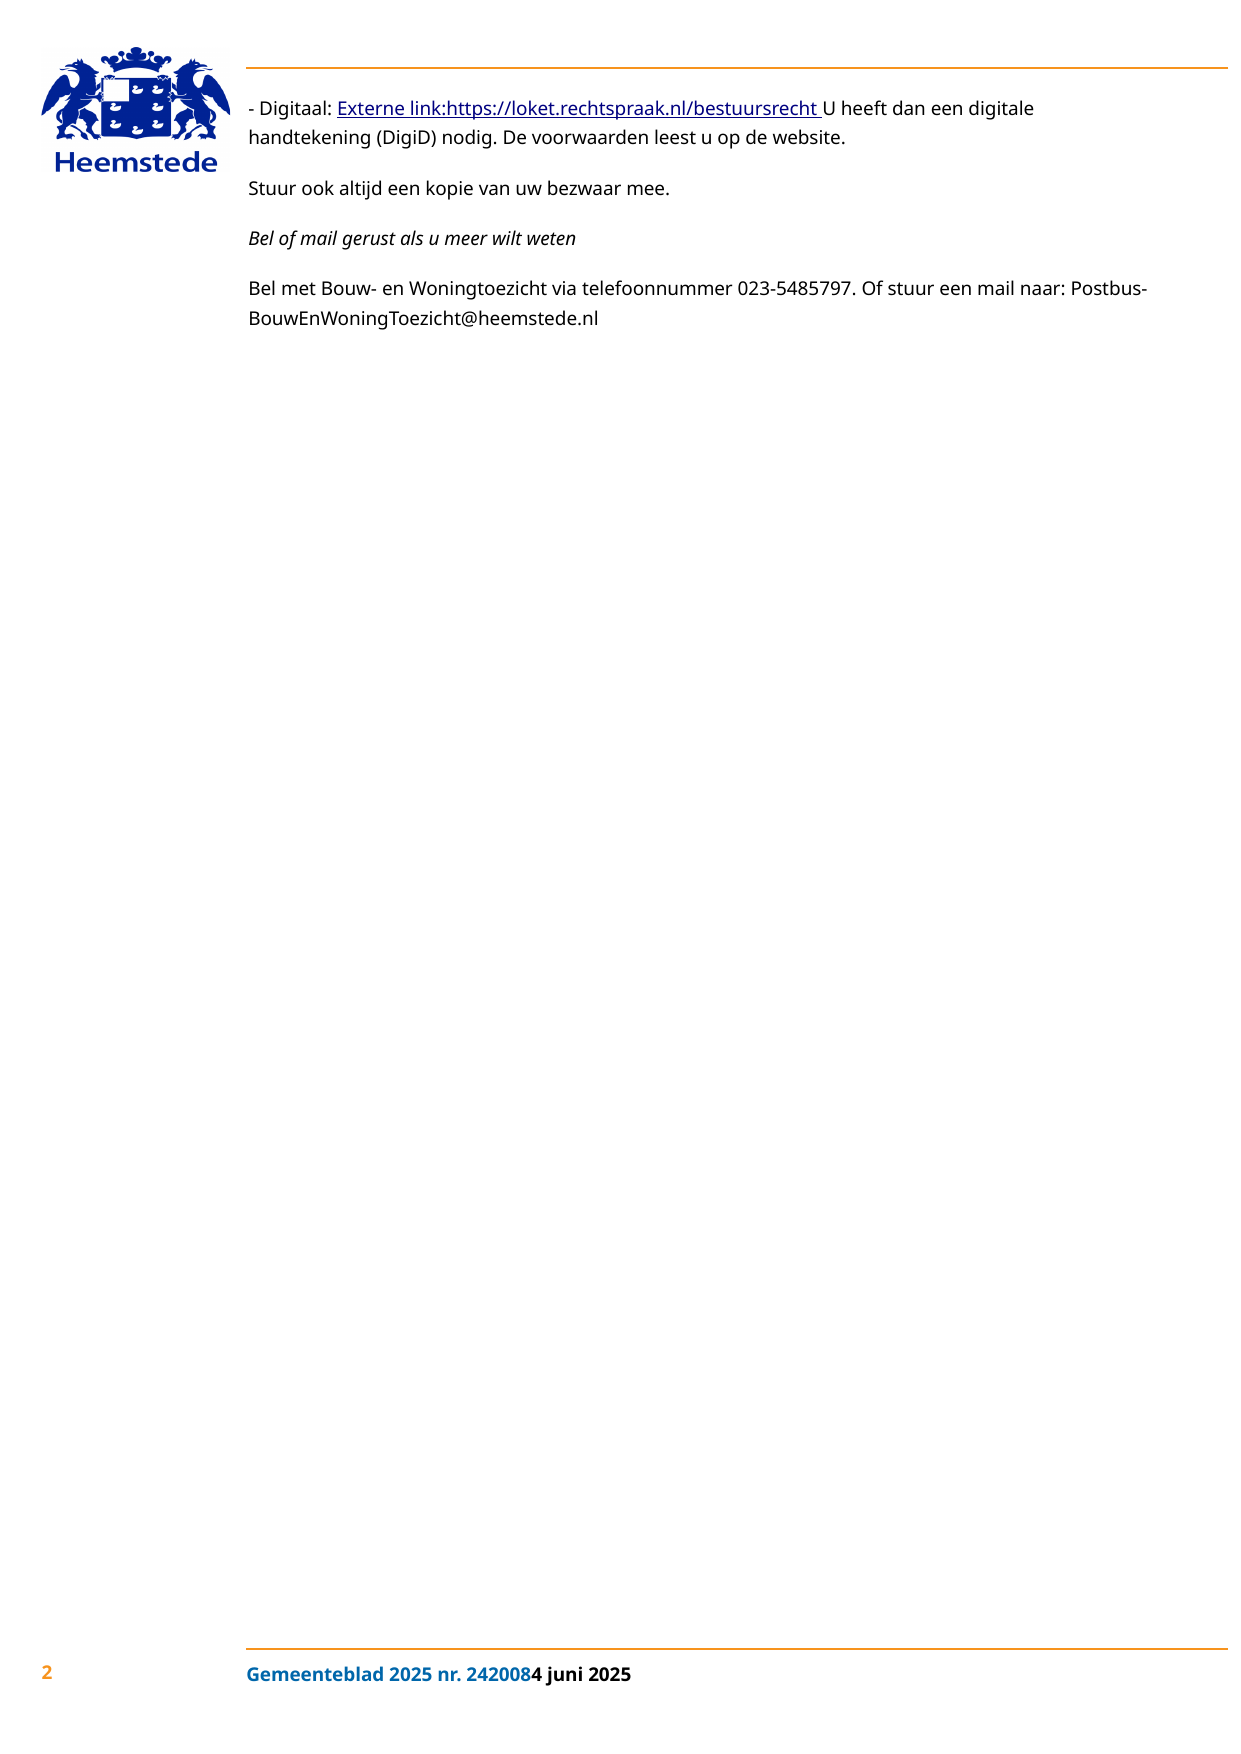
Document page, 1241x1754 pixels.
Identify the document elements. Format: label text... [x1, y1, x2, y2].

text - Digitaal: Externe link:https://loket.rechtspraak.nl/bestuursrecht U heeft dan een digitale handtekening (DigiD) nodig. De voorwaarden leest u op de website. [248, 95, 1152, 150]
text Stuur ook altijd een kopie van uw bezwaar mee. [248, 175, 1152, 201]
text Bel of mail gerust als u meer wilt weten [248, 225, 1152, 251]
text Bel met Bouw- en Woningtoezicht via telefoonnummer 023-5485797. Of stuur een mail naar: Postbus-BouwEnWoningToezicht@heemstede.nl [248, 276, 1152, 331]
picture [41, 47, 231, 172]
